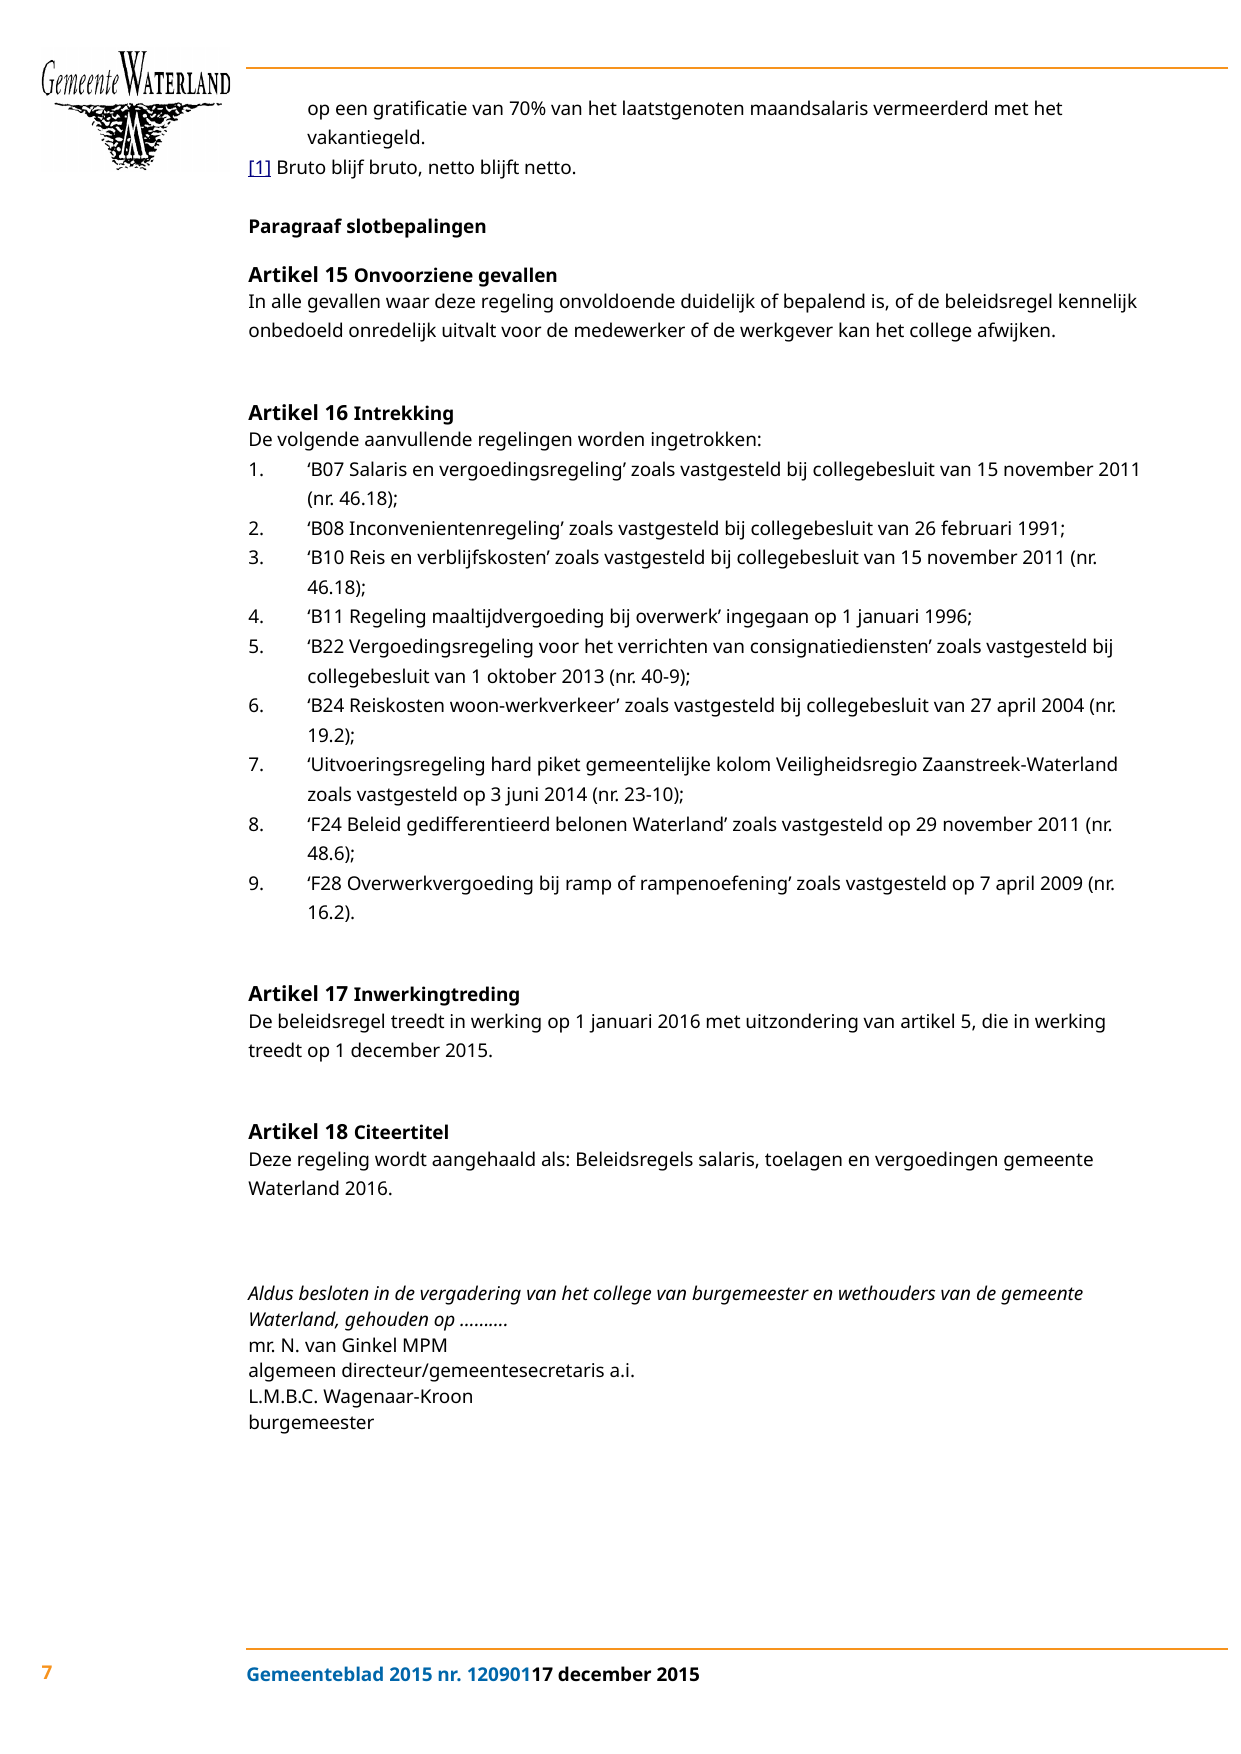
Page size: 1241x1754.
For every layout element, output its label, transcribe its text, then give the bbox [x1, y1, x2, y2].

text mr. N. van Ginkel MPM [248, 1332, 1152, 1357]
text De beleidsregel treedt in werking op 1 januari 2016 met uitzondering van artikel 5, die in werking treedt op 1 december 2015. [248, 1008, 1152, 1063]
list ‘B24 Reiskosten woon-werkverkeer’ zoals vastgesteld bij collegebesluit van 27 april 2004 (nr. 19.2); [248, 692, 1152, 748]
list ‘F24 Beleid gedifferentieerd belonen Waterland’ zoals vastgesteld op 29 november 2011 (nr. 48.6); [248, 811, 1152, 866]
list ‘F28 Overwerkvergoeding bij ramp of rampenoefening’ zoals vastgesteld op 7 april 2009 (nr. 16.2). [248, 870, 1152, 925]
list ‘B07 Salaris en vergoedingsregeling’ zoals vastgesteld bij collegebesluit van 15 november 2011 (nr. 46.18); [248, 456, 1152, 511]
list ‘B22 Vergoedingsregeling voor het verrichten van consignatiediensten’ zoals vastgesteld bij collegebesluit van 1 oktober 2013 (nr. 40-9); [248, 633, 1152, 688]
picture [41, 47, 231, 172]
text Artikel 18 Citeertitel [248, 1117, 1152, 1146]
text L.M.B.C. Wagenaar-Kroon [248, 1383, 1152, 1409]
list ‘B11 Regeling maaltijdvergoeding bij overwerk’ ingegaan op 1 januari 1996; [248, 604, 1152, 629]
text algemeen directeur/gemeentesecretaris a.i. [248, 1357, 1152, 1383]
text [1] Bruto blijf bruto, netto blijft netto. [248, 154, 1152, 180]
list op een gratifica­tie van 70% van het laatstgenoten maandsalaris vermeerderd met het vakantiegeld. [248, 95, 1152, 150]
text burgemeester [248, 1409, 1152, 1435]
list ‘B08 Inconvenientenregeling’ zoals vastgesteld bij collegebesluit van 26 februari 1991; [248, 515, 1152, 541]
text Deze regeling wordt aangehaald als: Beleidsregels salaris, toelagen en vergoedingen gemeente Waterland 2016. [248, 1146, 1152, 1201]
list ‘B10 Reis en verblijfskosten’ zoals vastgesteld bij collegebesluit van 15 november 2011 (nr. 46.18); [248, 544, 1152, 600]
text Aldus besloten in de vergadering van het college van burgemeester en wethouders van de gemeente Waterland, gehouden op ………. [248, 1280, 1152, 1332]
text De volgende aanvullende regelingen worden ingetrokken: [248, 426, 1152, 452]
text Paragraaf slotbepalingen [248, 213, 1152, 239]
text Artikel 15 Onvoorziene gevallen [248, 260, 1152, 288]
text In alle gevallen waar deze regeling onvoldoende duidelijk of bepalend is, of de beleidsregel kennelijk onbedoeld onredelijk uitvalt voor de medewerker of de werkgever kan het college afwijken. [248, 288, 1152, 343]
text Artikel 16 Intrekking [248, 398, 1152, 426]
text Artikel 17 Inwerkingtreding [248, 979, 1152, 1008]
list ‘Uitvoeringsregeling hard piket gemeentelijke kolom Veiligheidsregio Zaanstreek-Waterland zoals vastgesteld op 3 juni 2014 (nr. 23-10); [248, 752, 1152, 807]
